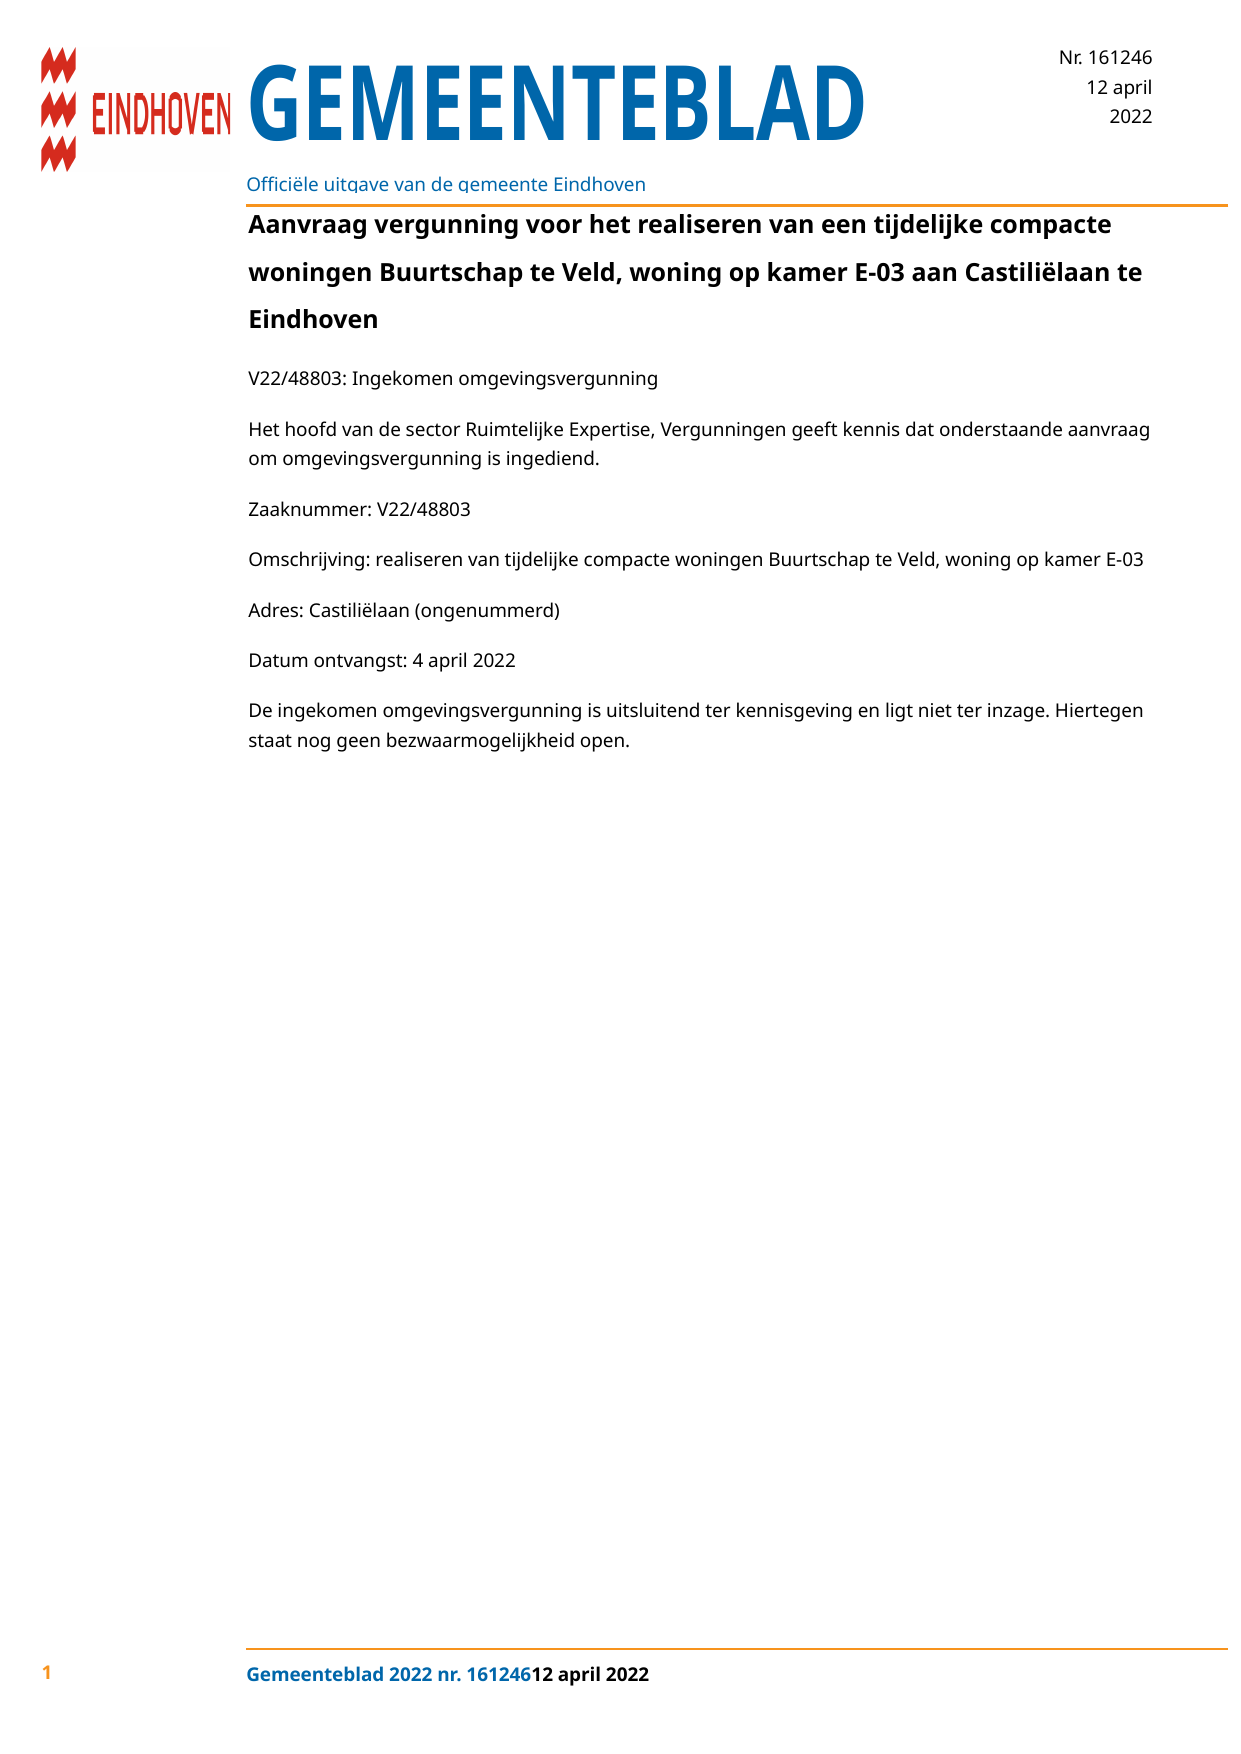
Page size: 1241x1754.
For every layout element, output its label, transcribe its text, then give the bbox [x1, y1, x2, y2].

text V22/48803: Ingekomen omgevingsvergunning [248, 366, 1152, 391]
text De ingekomen omgevingsvergunning is uitsluitend ter kennisgeving en ligt niet ter inzage. Hiertegen staat nog geen bezwaarmogelijkheid open. [248, 698, 1152, 753]
text Het hoofd van de sector Ruimtelijke Expertise, Vergunningen geeft kennis dat onderstaande aanvraag om omgevingsvergunning is ingediend. [248, 416, 1152, 471]
text Omschrijving: realiseren van tijdelijke compacte woningen Buurtschap te Veld, woning op kamer E-03 [248, 546, 1152, 572]
text Adres: Castiliëlaan (ongenummerd) [248, 597, 1152, 622]
picture [41, 47, 231, 172]
text Datum ontvangst: 4 april 2022 [248, 647, 1152, 673]
text Aanvraag vergunning voor het realiseren van een tijdelijke compacte woningen Buurtschap te Veld, woning op kamer E-03 aan Castiliëlaan te Eindhoven [248, 207, 1152, 336]
text Zaaknummer: V22/48803 [248, 496, 1152, 522]
